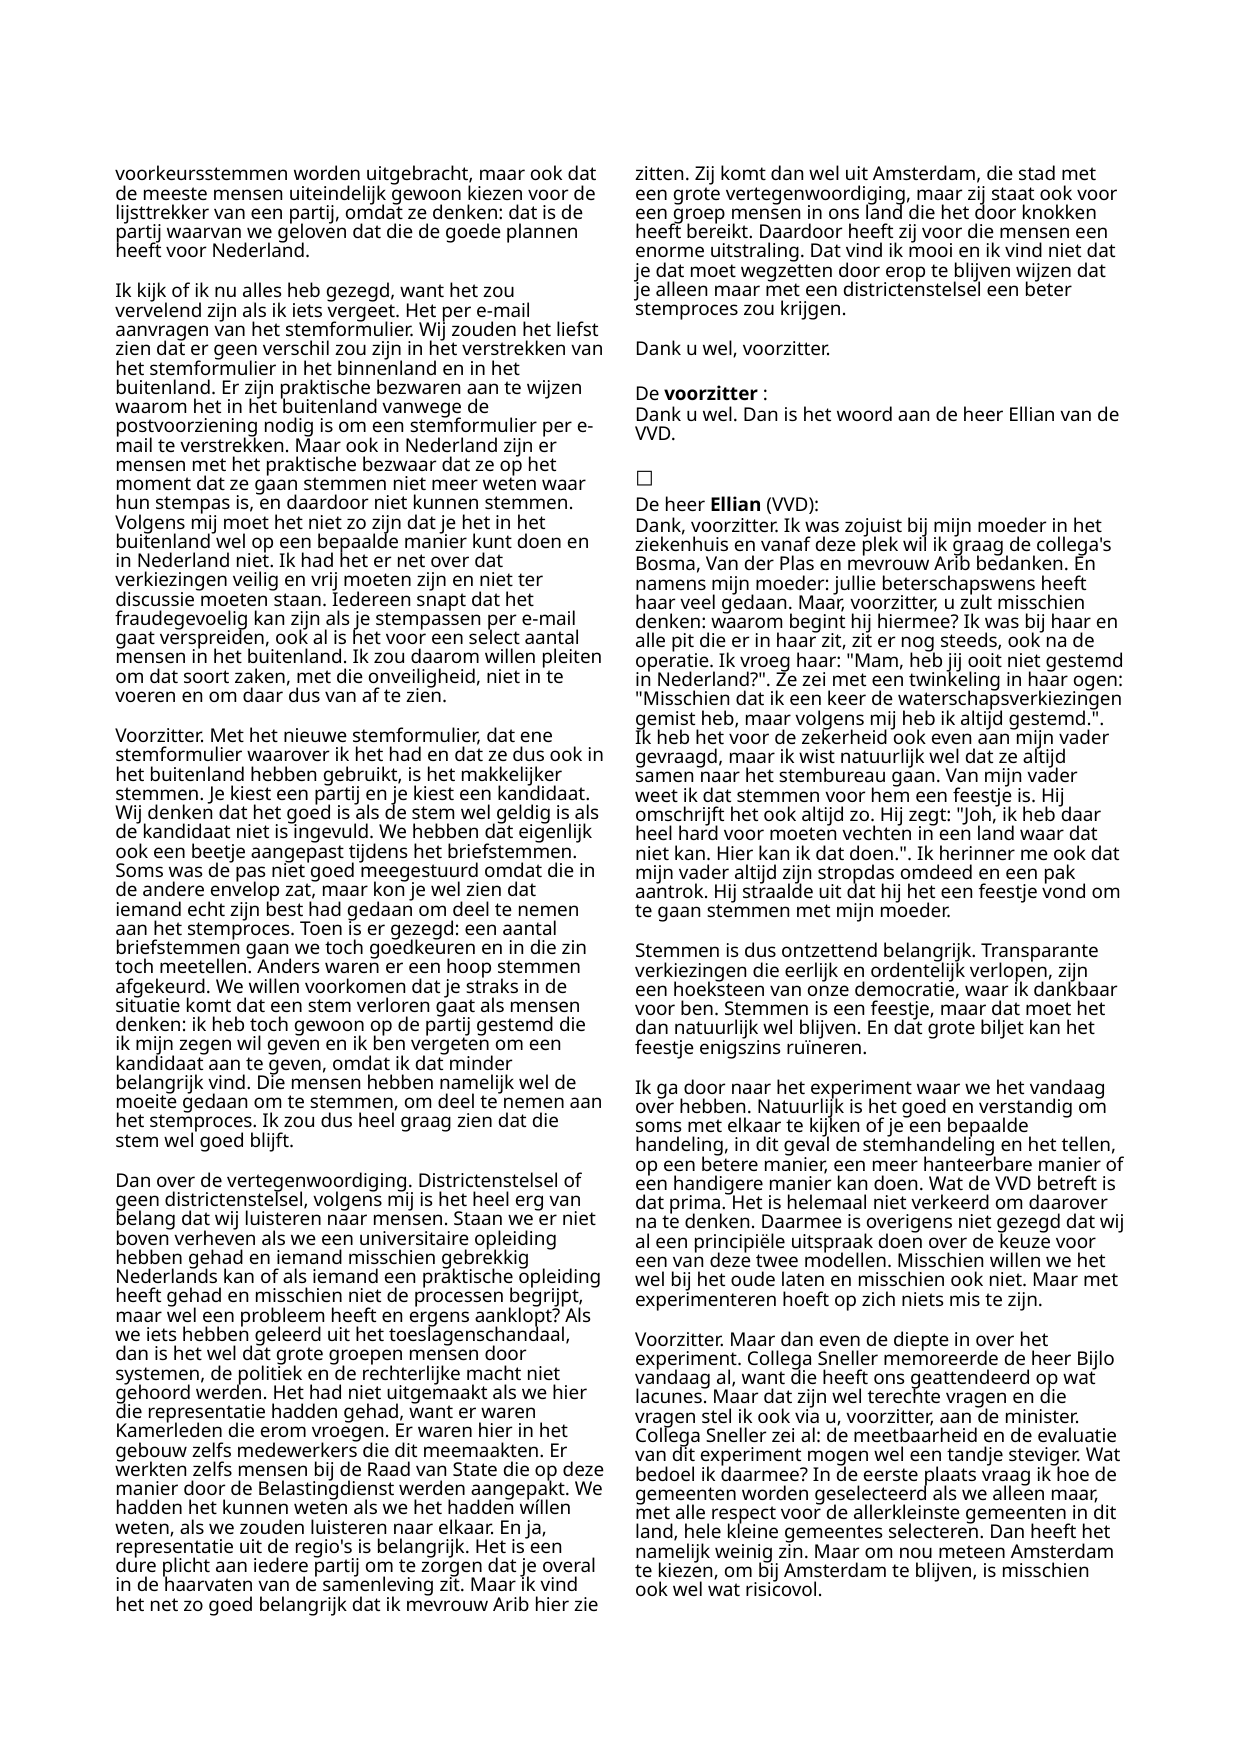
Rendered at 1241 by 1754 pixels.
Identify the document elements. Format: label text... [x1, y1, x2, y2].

text ⬜ [635, 465, 1125, 491]
text Stemmen is dus ontzettend belangrijk. Transparante verkiezingen die eerlijk en ordentelijk verlopen, zijn een hoeksteen van onze democratie, waar ik dankbaar voor ben. Stemmen is een feestje, maar dat moet het dan natuurlijk wel blijven. En dat grote biljet kan het feestje enigszins ruïneren. [635, 942, 1125, 1058]
text Dank u wel, voorzitter. [635, 340, 1125, 359]
text De voorzitter : [635, 380, 1125, 406]
text Ik ga door naar het experiment waar we het vandaag over hebben. Natuurlijk is het goed en verstandig om soms met elkaar te kijken of je een bepaalde handeling, in dit geval de stemhandeling en het tellen, op een betere manier, een meer hanteerbare manier of een handigere manier kan doen. Wat de VVD betreft is dat prima. Het is helemaal niet verkeerd om daarover na te denken. Daarmee is overigens niet gezegd dat wij al een principiële uitspraak doen over de keuze voor een van deze twee modellen. Misschien willen we het wel bij het oude laten en misschien ook niet. Maar met experimenteren hoeft op zich niets mis te zijn. [635, 1079, 1125, 1310]
text Ik kijk of ik nu alles heb gezegd, want het zou vervelend zijn als ik iets vergeet. Het per e-mail aanvragen van het stemformulier. Wij zouden het liefst zien dat er geen verschil zou zijn in het verstrekken van het stemformulier in het binnenland en in het buitenland. Er zijn praktische bezwaren aan te wijzen waarom het in het buitenland vanwege de postvoorziening nodig is om een stemformulier per e-mail te verstrekken. Maar ook in Nederland zijn er mensen met het praktische bezwaar dat ze op het moment dat ze gaan stemmen niet meer weten waar hun stempas is, en daardoor niet kunnen stemmen. Volgens mij moet het niet zo zijn dat je het in het buitenland wel op een bepaalde manier kunt doen en in Nederland niet. Ik had het er net over dat verkiezingen veilig en vrij moeten zijn en niet ter discussie moeten staan. Iedereen snapt dat het fraudegevoelig kan zijn als je stempassen per e-mail gaat verspreiden, ook al is het voor een select aantal mensen in het buitenland. Ik zou daarom willen pleiten om dat soort zaken, met die onveiligheid, niet in te voeren en om daar dus van af te zien. [115, 282, 605, 706]
text Dan over de vertegenwoordiging. Districtenstelsel of geen districtenstelsel, volgens mij is het heel erg van belang dat wij luisteren naar mensen. Staan we er niet boven verheven als we een universitaire opleiding hebben gehad en iemand misschien gebrekkig Nederlands kan of als iemand een praktische opleiding heeft gehad en misschien niet de processen begrijpt, maar wel een probleem heeft en ergens aanklopt? Als we iets hebben geleerd uit het toeslagenschandaal, dan is het wel dat grote groepen mensen door systemen, de politiek en de rechterlijke macht niet gehoord werden. Het had niet uitgemaakt als we hier die representatie hadden gehad, want er waren Kamerleden die erom vroegen. Er waren hier in het gebouw zelfs medewerkers die dit meemaakten. Er werkten zelfs mensen bij de Raad van State die op deze manier door de Belastingdienst werden aangepakt. We hadden het kunnen weten als we het hadden wíllen weten, als we zouden luisteren naar elkaar. En ja, representatie uit de regio's is belangrijk. Het is een dure plicht aan iedere partij om te zorgen dat je overal in de haarvaten van de samenleving zit. Maar ik vind het net zo goed belangrijk dat ik mevrouw Arib hier zie [115, 1172, 605, 1615]
text Dank, voorzitter. Ik was zojuist bij mijn moeder in het ziekenhuis en vanaf deze plek wil ik graag de collega's Bosma, Van der Plas en mevrouw Arib bedanken. En namens mijn moeder: jullie beterschapswens heeft haar veel gedaan. Maar, voorzitter, u zult misschien denken: waarom begint hij hiermee? Ik was bij haar en alle pit die er in haar zit, zit er nog steeds, ook na de operatie. Ik vroeg haar: "Mam, heb jij ooit niet gestemd in Nederland?". Ze zei met een twinkeling in haar ogen: "Misschien dat ik een keer de waterschapsverkiezingen gemist heb, maar volgens mij heb ik altijd gestemd.". Ik heb het voor de zekerheid ook even aan mijn vader gevraagd, maar ik wist natuurlijk wel dat ze altijd samen naar het stembureau gaan. Van mijn vader weet ik dat stemmen voor hem een feestje is. Hij omschrijft het ook altijd zo. Hij zegt: "Joh, ik heb daar heel hard voor moeten vechten in een land waar dat niet kan. Hier kan ik dat doen.". Ik herinner me ook dat mijn vader altijd zijn stropdas omdeed en een pak aantrok. Hij straalde uit dat hij het een feestje vond om te gaan stemmen met mijn moeder. [635, 517, 1125, 922]
text Voorzitter. Met het nieuwe stemformulier, dat ene stemformulier waarover ik het had en dat ze dus ook in het buitenland hebben gebruikt, is het makkelijker stemmen. Je kiest een partij en je kiest een kandidaat. Wij denken dat het goed is als de stem wel geldig is als de kandidaat niet is ingevuld. We hebben dat eigenlijk ook een beetje aangepast tijdens het briefstemmen. Soms was de pas niet goed meegestuurd omdat die in de andere envelop zat, maar kon je wel zien dat iemand echt zijn best had gedaan om deel te nemen aan het stemproces. Toen is er gezegd: een aantal briefstemmen gaan we toch goedkeuren en in die zin toch meetellen. Anders waren er een hoop stemmen afgekeurd. We willen voorkomen dat je straks in de situatie komt dat een stem verloren gaat als mensen denken: ik heb toch gewoon op de partij gestemd die ik mijn zegen wil geven en ik ben vergeten om een kandidaat aan te geven, omdat ik dat minder belangrijk vind. Die mensen hebben namelijk wel de moeite gedaan om te stemmen, om deel te nemen aan het stemproces. Ik zou dus heel graag zien dat die stem wel goed blijft. [115, 727, 605, 1151]
text voorkeursstemmen worden uitgebracht, maar ook dat de meeste mensen uiteindelijk gewoon kiezen voor de lijsttrekker van een partij, omdat ze denken: dat is de partij waarvan we geloven dat die de goede plannen heeft voor Nederland. [115, 165, 605, 262]
text Voorzitter. Maar dan even de diepte in over het experiment. Collega Sneller memoreerde de heer Bijlo vandaag al, want die heeft ons geattendeerd op wat lacunes. Maar dat zijn wel terechte vragen en die vragen stel ik ook via u, voorzitter, aan de minister. Collega Sneller zei al: de meetbaarheid en de evaluatie van dit experiment mogen wel een tandje steviger. Wat bedoel ik daarmee? In de eerste plaats vraag ik hoe de gemeenten worden geselecteerd als we alleen maar, met alle respect voor de allerkleinste gemeenten in dit land, hele kleine gemeentes selecteren. Dan heeft het namelijk weinig zin. Maar om nou meteen Amsterdam te kiezen, om bij Amsterdam te blijven, is misschien ook wel wat risicovol. [635, 1331, 1125, 1600]
text Dank u wel. Dan is het woord aan de heer Ellian van de VVD. [635, 406, 1125, 444]
text De heer Ellian (VVD): [635, 491, 1125, 517]
text zitten. Zij komt dan wel uit Amsterdam, die stad met een grote vertegenwoordiging, maar zij staat ook voor een groep mensen in ons land die het door knokken heeft bereikt. Daardoor heeft zij voor die mensen een enorme uitstraling. Dat vind ik mooi en ik vind niet dat je dat moet wegzetten door erop te blijven wijzen dat je alleen maar met een districtenstelsel een beter stemproces zou krijgen. [635, 165, 1125, 319]
